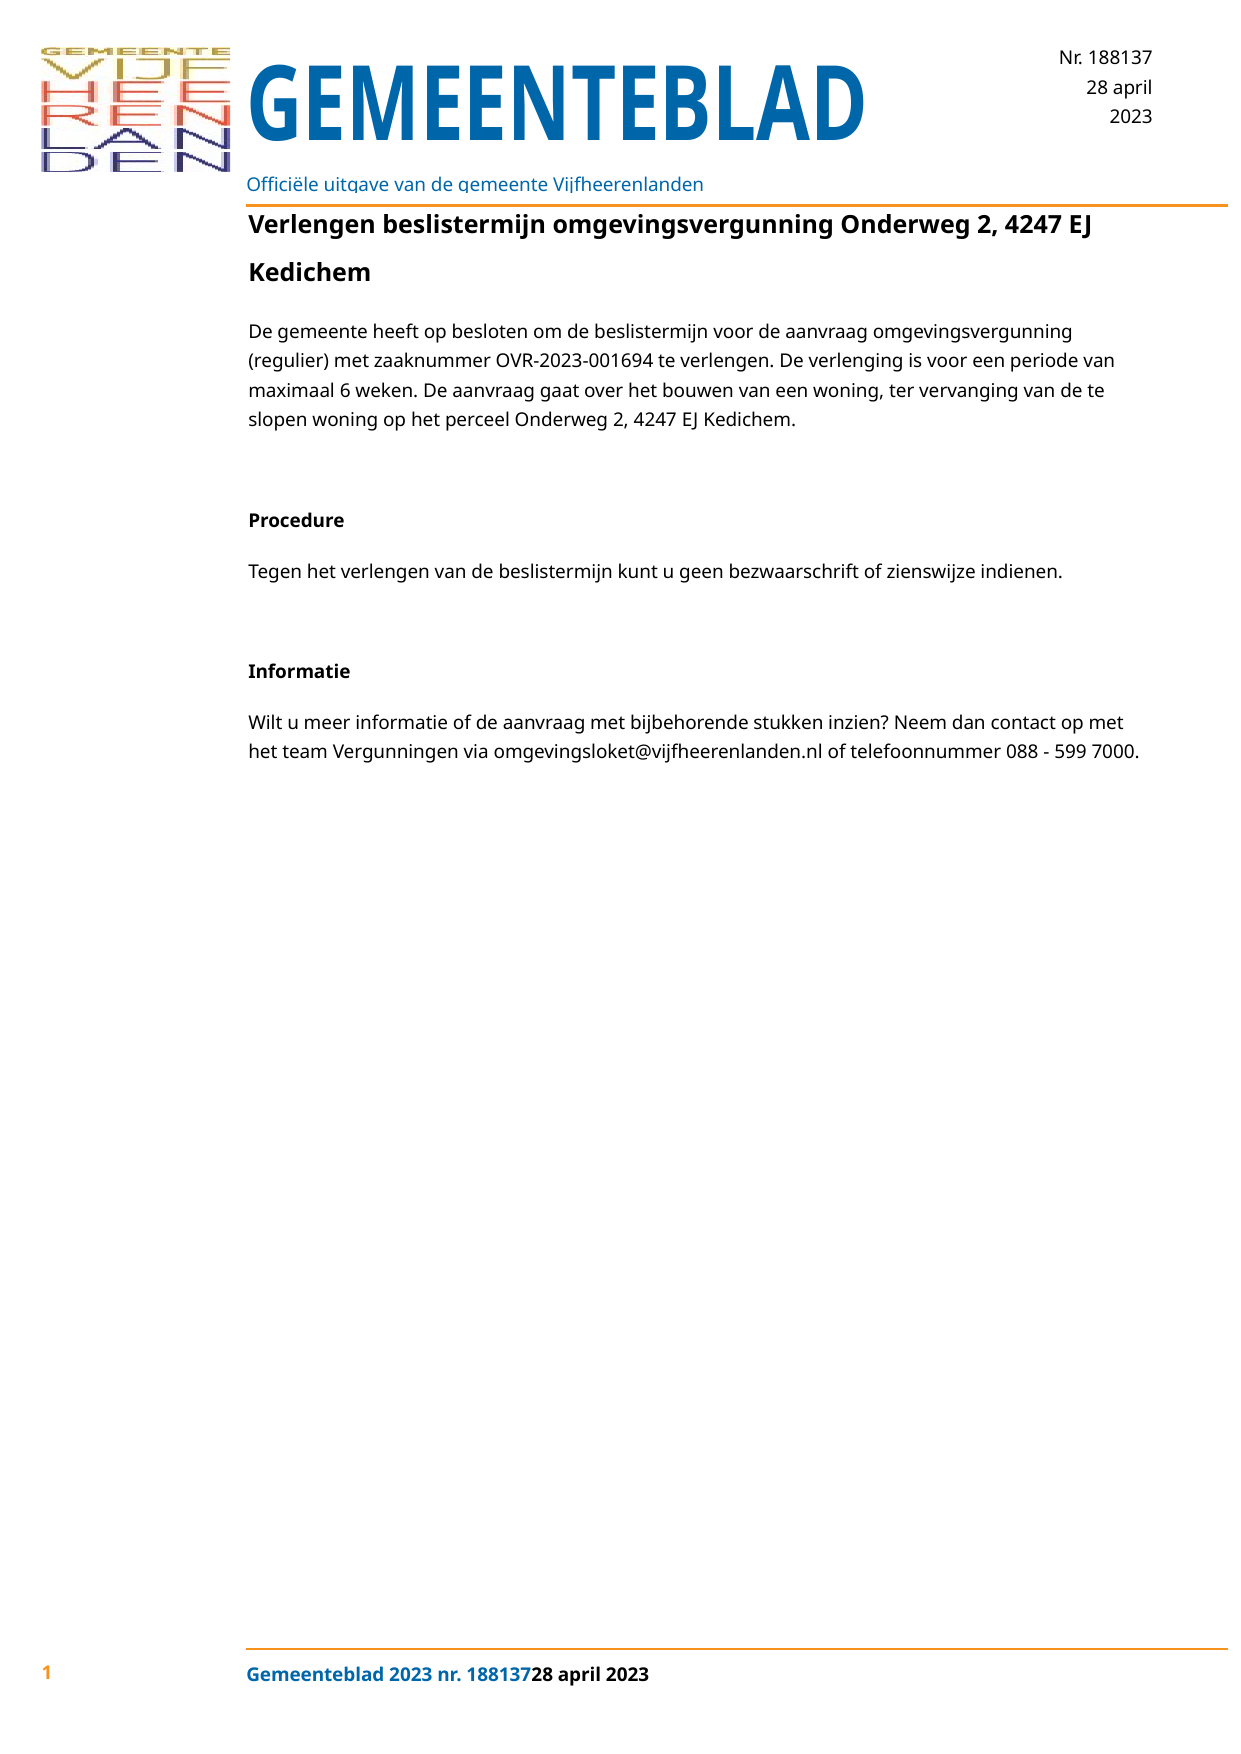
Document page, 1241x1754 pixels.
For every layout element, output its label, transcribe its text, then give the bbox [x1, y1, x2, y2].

text Informatie [248, 659, 1152, 684]
text Verlengen beslistermijn omgevingsvergunning Onderweg 2, 4247 EJ Kedichem [248, 207, 1152, 288]
text Tegen het verlengen van de beslistermijn kunt u geen bezwaarschrift of zienswijze indienen. [248, 558, 1152, 584]
picture [41, 47, 231, 172]
text Wilt u meer informatie of de aanvraag met bijbehorende stukken inzien? Neem dan contact op met het team Vergunningen via omgevingsloket@vijfheerenlanden.nl of telefoonnummer 088 - 599 7000. [248, 709, 1152, 764]
text De gemeente heeft op besloten om de beslistermijn voor de aanvraag omgevingsvergunning (regulier) met zaaknummer OVR-2023-001694 te verlengen. De verlenging is voor een periode van maximaal 6 weken. De aanvraag gaat over het bouwen van een woning, ter vervanging van de te slopen woning op het perceel Onderweg 2, 4247 EJ Kedichem. [248, 318, 1152, 432]
text Procedure [248, 507, 1152, 533]
